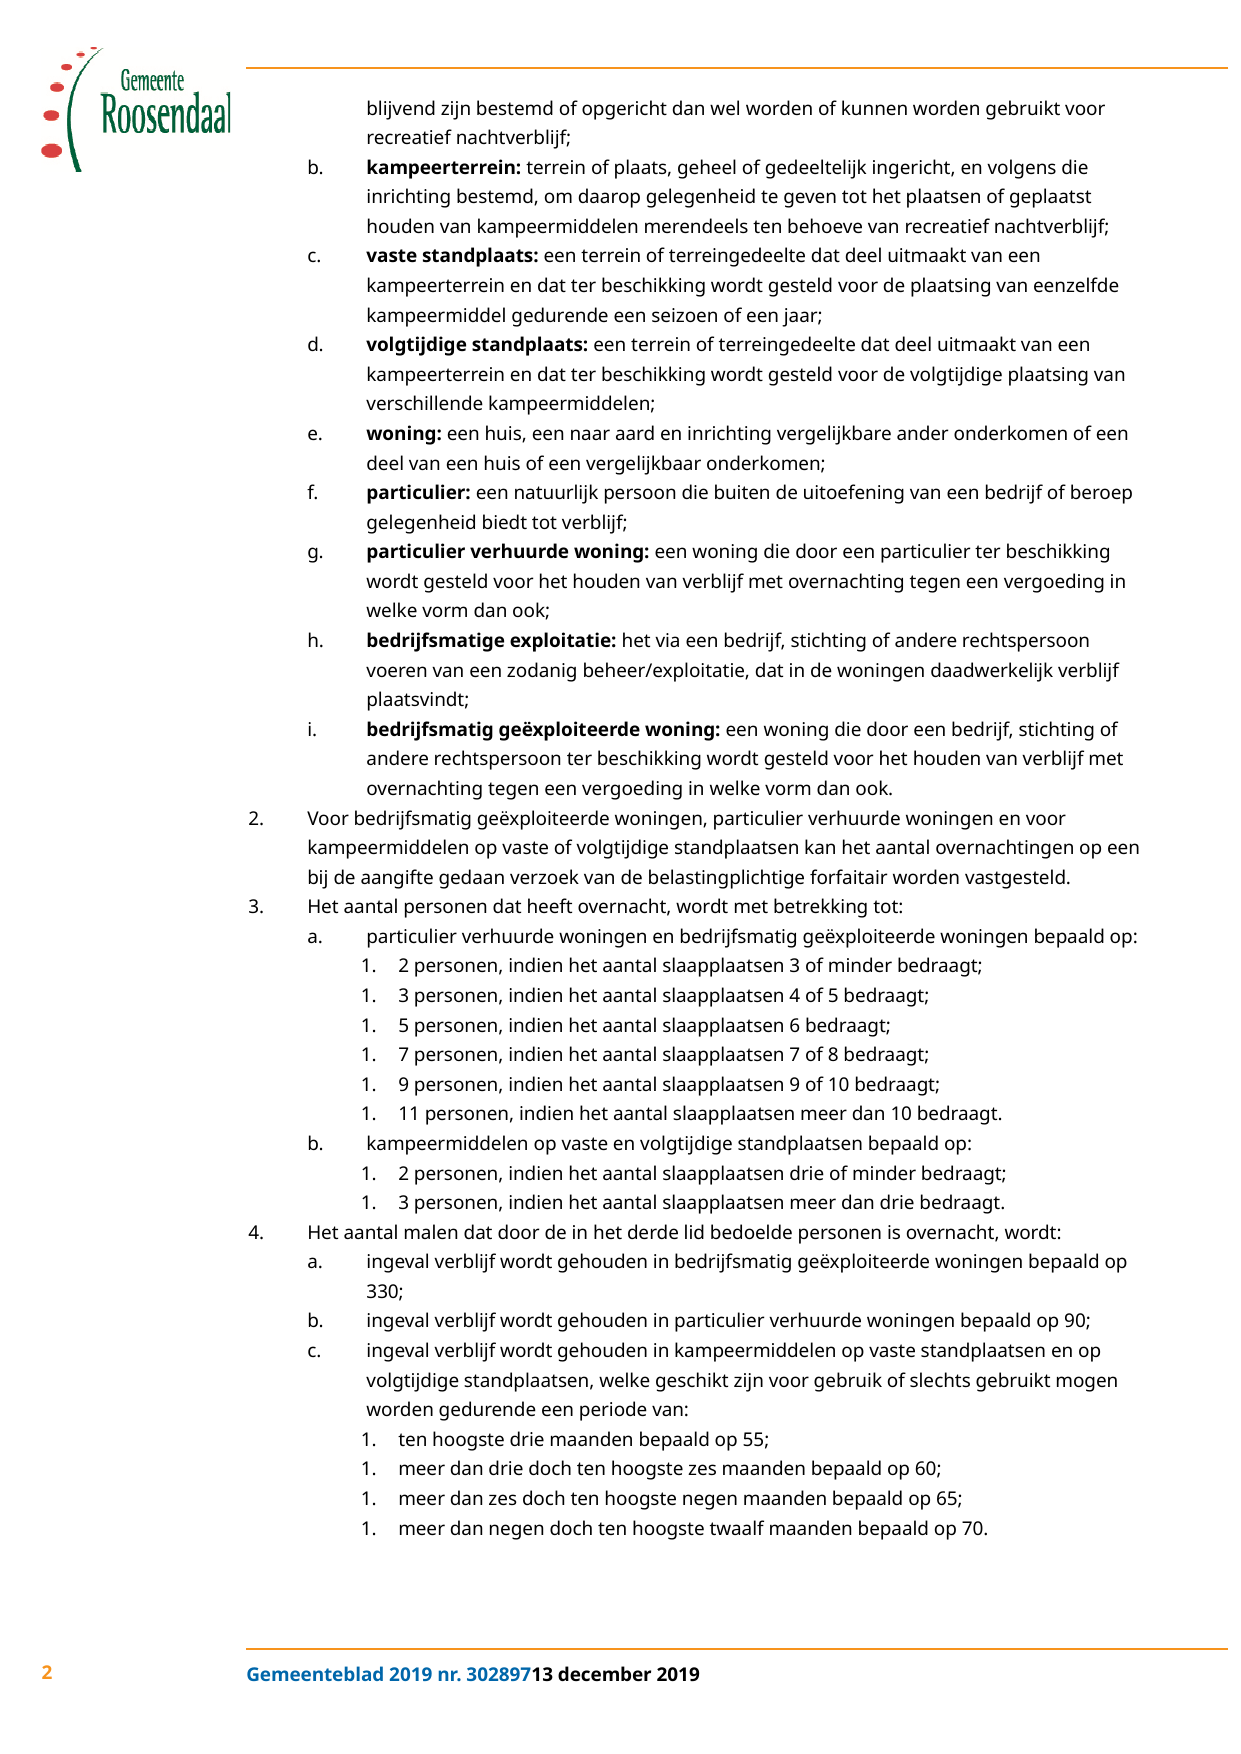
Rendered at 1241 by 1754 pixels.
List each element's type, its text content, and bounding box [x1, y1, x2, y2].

picture [41, 47, 231, 172]
list ingeval verblijf wordt gehouden in kampeermiddelen op vaste standplaatsen en op volgtijdige standplaatsen, welke geschikt zijn voor gebruik of slechts gebruikt mogen worden gedurende een periode van: [307, 1337, 1152, 1422]
list Het aantal personen dat heeft overnacht, wordt met betrekking tot: [248, 893, 1152, 919]
list bedrijfsmatig geëxploiteerde woning: een woning die door een bedrijf, stichting of andere rechtspersoon ter beschikking wordt gesteld voor het houden van verblijf met overnachting tegen een vergoeding in welke vorm dan ook. [307, 716, 1152, 801]
list meer dan drie doch ten hoogste zes maanden bepaald op 60; [361, 1456, 1152, 1481]
list kampeermiddelen op vaste en volgtijdige standplaatsen bepaald op: [307, 1130, 1152, 1156]
list kampeerterrein: terrein of plaats, geheel of gedeeltelijk ingericht, en volgens die inrichting bestemd, om daarop gelegenheid te geven tot het plaatsen of geplaatst houden van kampeermiddelen merendeels ten behoeve van recreatief nachtverblijf; [307, 154, 1152, 239]
list 3 personen, indien het aantal slaapplaatsen 4 of 5 bedraagt; [361, 982, 1152, 1008]
list blijvend zijn bestemd of opgericht dan wel worden of kunnen worden gebruikt voor recreatief nachtverblijf; [307, 95, 1152, 150]
list 11 personen, indien het aantal slaapplaatsen meer dan 10 bedraagt. [361, 1101, 1152, 1126]
list Het aantal malen dat door de in het derde lid bedoelde personen is overnacht, wordt: [248, 1219, 1152, 1245]
list bedrijfsmatige exploitatie: het via een bedrijf, stichting of andere rechtspersoon voeren van een zodanig beheer/exploitatie, dat in de woningen daadwerkelijk verblijf plaatsvindt; [307, 627, 1152, 712]
list 2 personen, indien het aantal slaapplaatsen 3 of minder bedraagt; [361, 953, 1152, 978]
list meer dan zes doch ten hoogste negen maanden bepaald op 65; [361, 1485, 1152, 1511]
list woning: een huis, een naar aard en inrichting vergelijkbare ander onderkomen of een deel van een huis of een vergelijkbaar onderkomen; [307, 420, 1152, 476]
list 7 personen, indien het aantal slaapplaatsen 7 of 8 bedraagt; [361, 1041, 1152, 1067]
list ingeval verblijf wordt gehouden in particulier verhuurde woningen bepaald op 90; [307, 1308, 1152, 1333]
list particulier verhuurde woningen en bedrijfsmatig geëxploiteerde woningen bepaald op: [307, 923, 1152, 949]
list volgtijdige standplaats: een terrein of terreingedeelte dat deel uitmaakt van een kampeerterrein en dat ter beschikking wordt gesteld voor de volgtijdige plaatsing van verschillende kampeermiddelen; [307, 331, 1152, 416]
list Voor bedrijfsmatig geëxploiteerde woningen, particulier verhuurde woningen en voor kampeermiddelen op vaste of volgtijdige standplaatsen kan het aantal overnachtingen op een bij de aangifte gedaan verzoek van de belastingplichtige forfaitair worden vastgesteld. [248, 805, 1152, 890]
list meer dan negen doch ten hoogste twaalf maanden bepaald op 70. [361, 1515, 1152, 1541]
list 3 personen, indien het aantal slaapplaatsen meer dan drie bedraagt. [361, 1189, 1152, 1215]
list 2 personen, indien het aantal slaapplaatsen drie of minder bedraagt; [361, 1160, 1152, 1186]
list 9 personen, indien het aantal slaapplaatsen 9 of 10 bedraagt; [361, 1071, 1152, 1097]
list particulier: een natuurlijk persoon die buiten de uitoefening van een bedrijf of beroep gelegenheid biedt tot verblijf; [307, 479, 1152, 535]
list particulier verhuurde woning: een woning die door een particulier ter beschikking wordt gesteld voor het houden van verblijf met overnachting tegen een vergoeding in welke vorm dan ook; [307, 538, 1152, 623]
list vaste standplaats: een terrein of terreingedeelte dat deel uitmaakt van een kampeerterrein en dat ter beschikking wordt gesteld voor de plaatsing van eenzelfde kampeermiddel gedurende een seizoen of een jaar; [307, 243, 1152, 328]
list ingeval verblijf wordt gehouden in bedrijfsmatig geëxploiteerde woningen bepaald op 330; [307, 1248, 1152, 1304]
list ten hoogste drie maanden bepaald op 55; [361, 1426, 1152, 1452]
list 5 personen, indien het aantal slaapplaatsen 6 bedraagt; [361, 1012, 1152, 1038]
